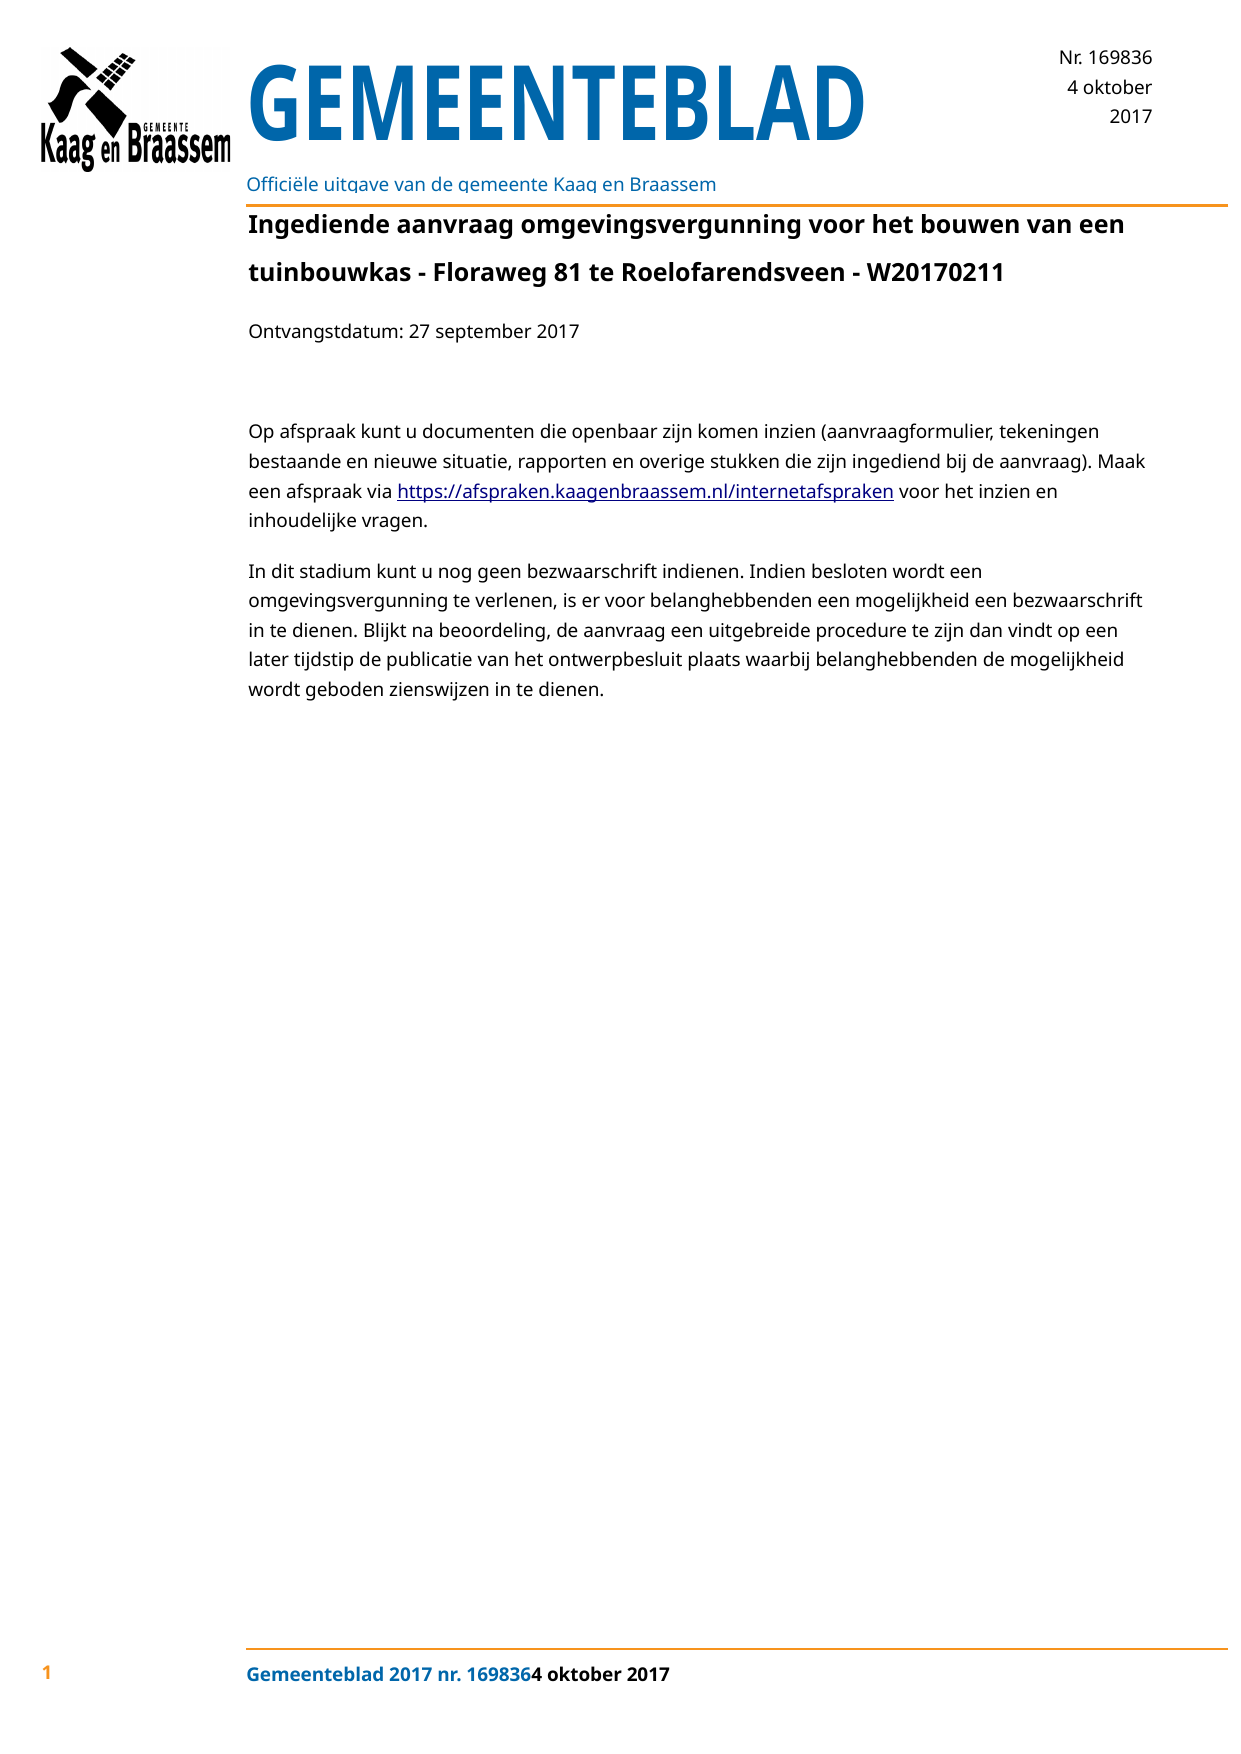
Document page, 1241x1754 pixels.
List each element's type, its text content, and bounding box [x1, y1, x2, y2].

picture [41, 47, 231, 172]
text In dit stadium kunt u nog geen bezwaarschrift indienen. Indien besloten wordt een omgevingsvergunning te verlenen, is er voor belanghebbenden een mogelijkheid een bezwaarschrift in te dienen. Blijkt na beoordeling, de aanvraag een uitgebreide procedure te zijn dan vindt op een later tijdstip de publicatie van het ontwerpbesluit plaats waarbij belanghebbenden de mogelijkheid wordt geboden zienswijzen in te dienen. [248, 558, 1152, 702]
text Ontvangstdatum: 27 september 2017 [248, 318, 1152, 344]
text Op afspraak kunt u documenten die openbaar zijn komen inzien (aanvraagformulier, tekeningen bestaande en nieuwe situatie, rapporten en overige stukken die zijn ingediend bij de aanvraag). Maak een afspraak via https://afspraken.kaagenbraassem.nl/internetafspraken voor het inzien en inhoudelijke vragen. [248, 419, 1152, 533]
text Ingediende aanvraag omgevingsvergunning voor het bouwen van een tuinbouwkas - Floraweg 81 te Roelofarendsveen - W20170211 [248, 207, 1152, 288]
